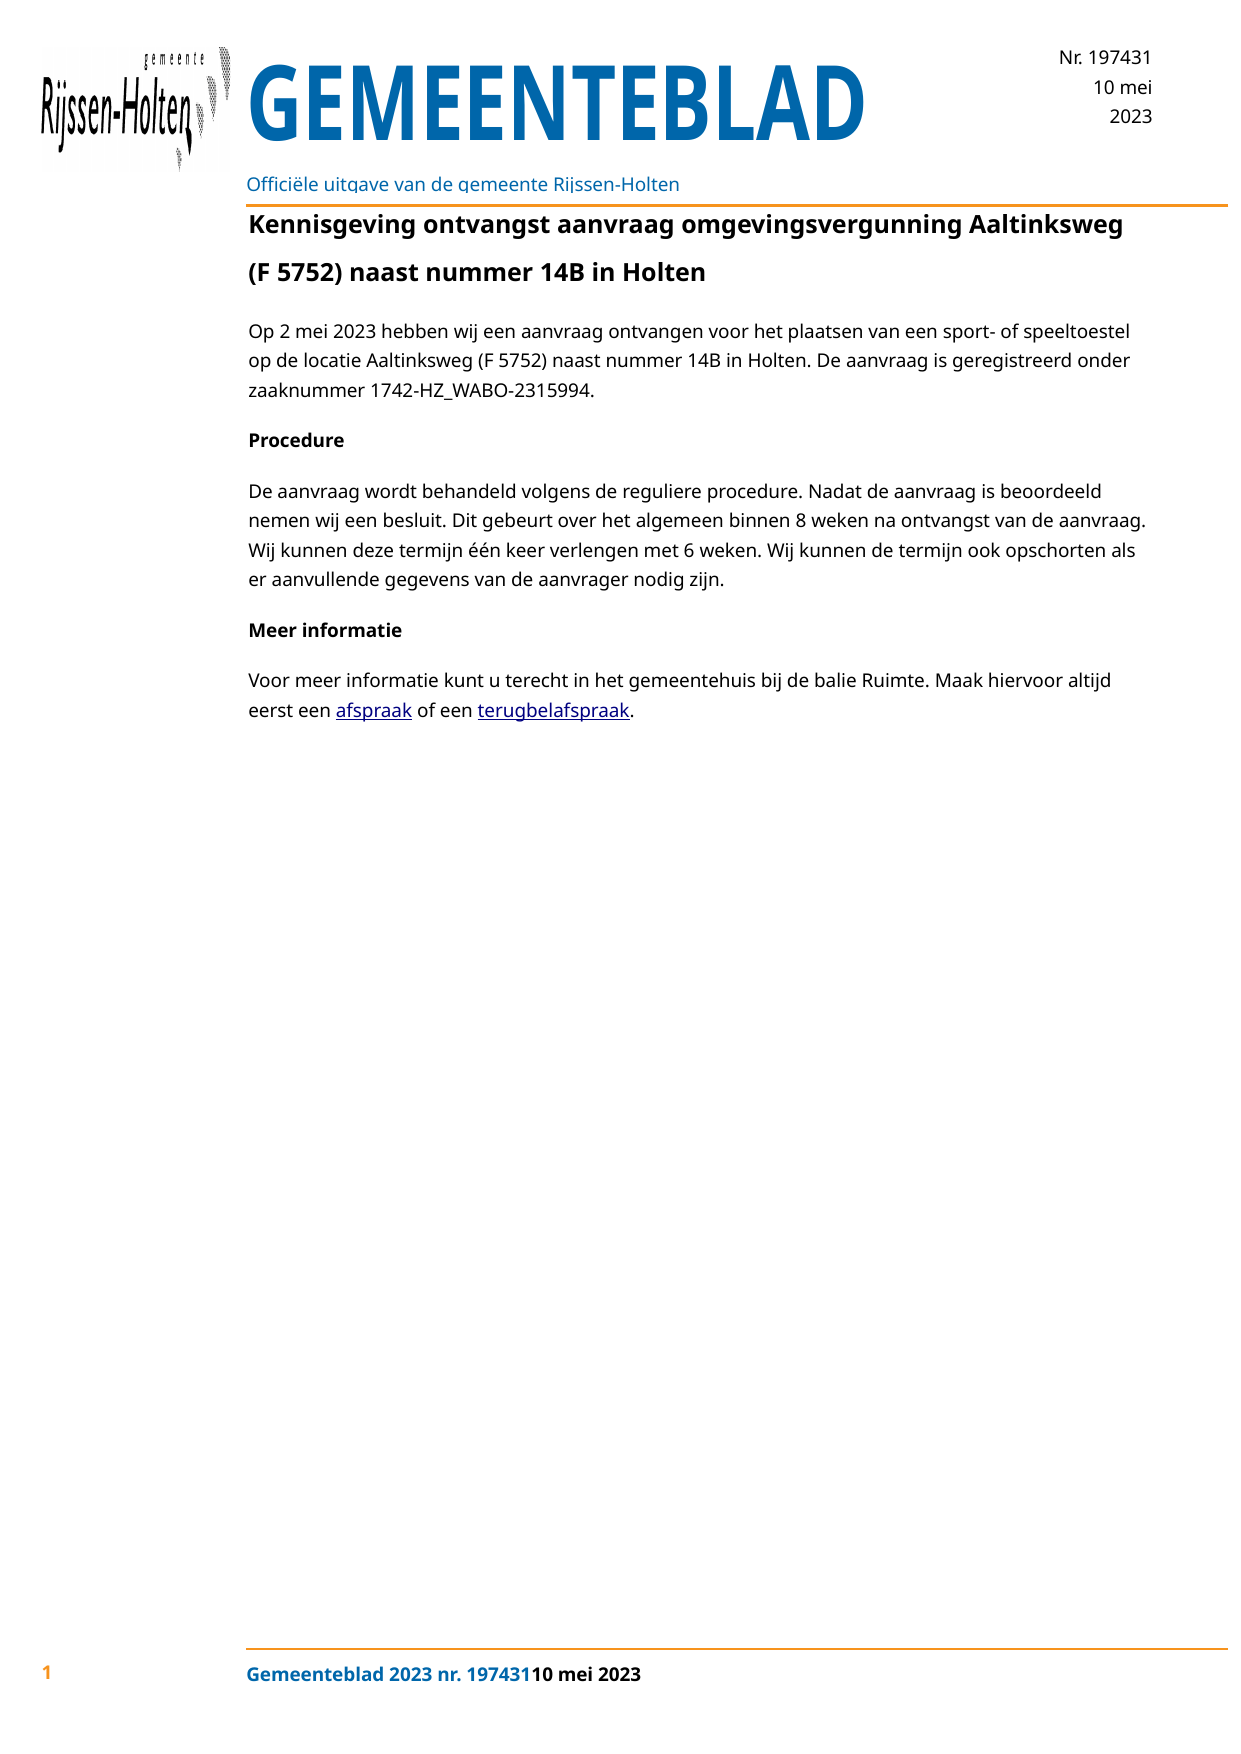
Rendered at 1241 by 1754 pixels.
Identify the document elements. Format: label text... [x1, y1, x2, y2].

text De aanvraag wordt behandeld volgens de reguliere procedure. Nadat de aanvraag is beoordeeld nemen wij een besluit. Dit gebeurt over het algemeen binnen 8 weken na ontvangst van de aanvraag. Wij kunnen deze termijn één keer verlengen met 6 weken. Wij kunnen de termijn ook opschorten als er aanvullende gegevens van de aanvrager nodig zijn. [248, 478, 1152, 592]
text Voor meer informatie kunt u terecht in het gemeentehuis bij de balie Ruimte. Maak hiervoor altijd eerst een afspraak of een terugbelafspraak. [248, 667, 1152, 723]
text Op 2 mei 2023 hebben wij een aanvraag ontvangen voor het plaatsen van een sport- of speeltoestel op de locatie Aaltinksweg (F 5752) naast nummer 14B in Holten. De aanvraag is geregistreerd onder zaaknummer 1742-HZ_WABO-2315994. [248, 318, 1152, 403]
picture [41, 47, 231, 172]
text Meer informatie [248, 617, 1152, 643]
text Kennisgeving ontvangst aanvraag omgevingsvergunning Aaltinksweg (F 5752) naast nummer 14B in Holten [248, 207, 1152, 288]
text Procedure [248, 427, 1152, 453]
